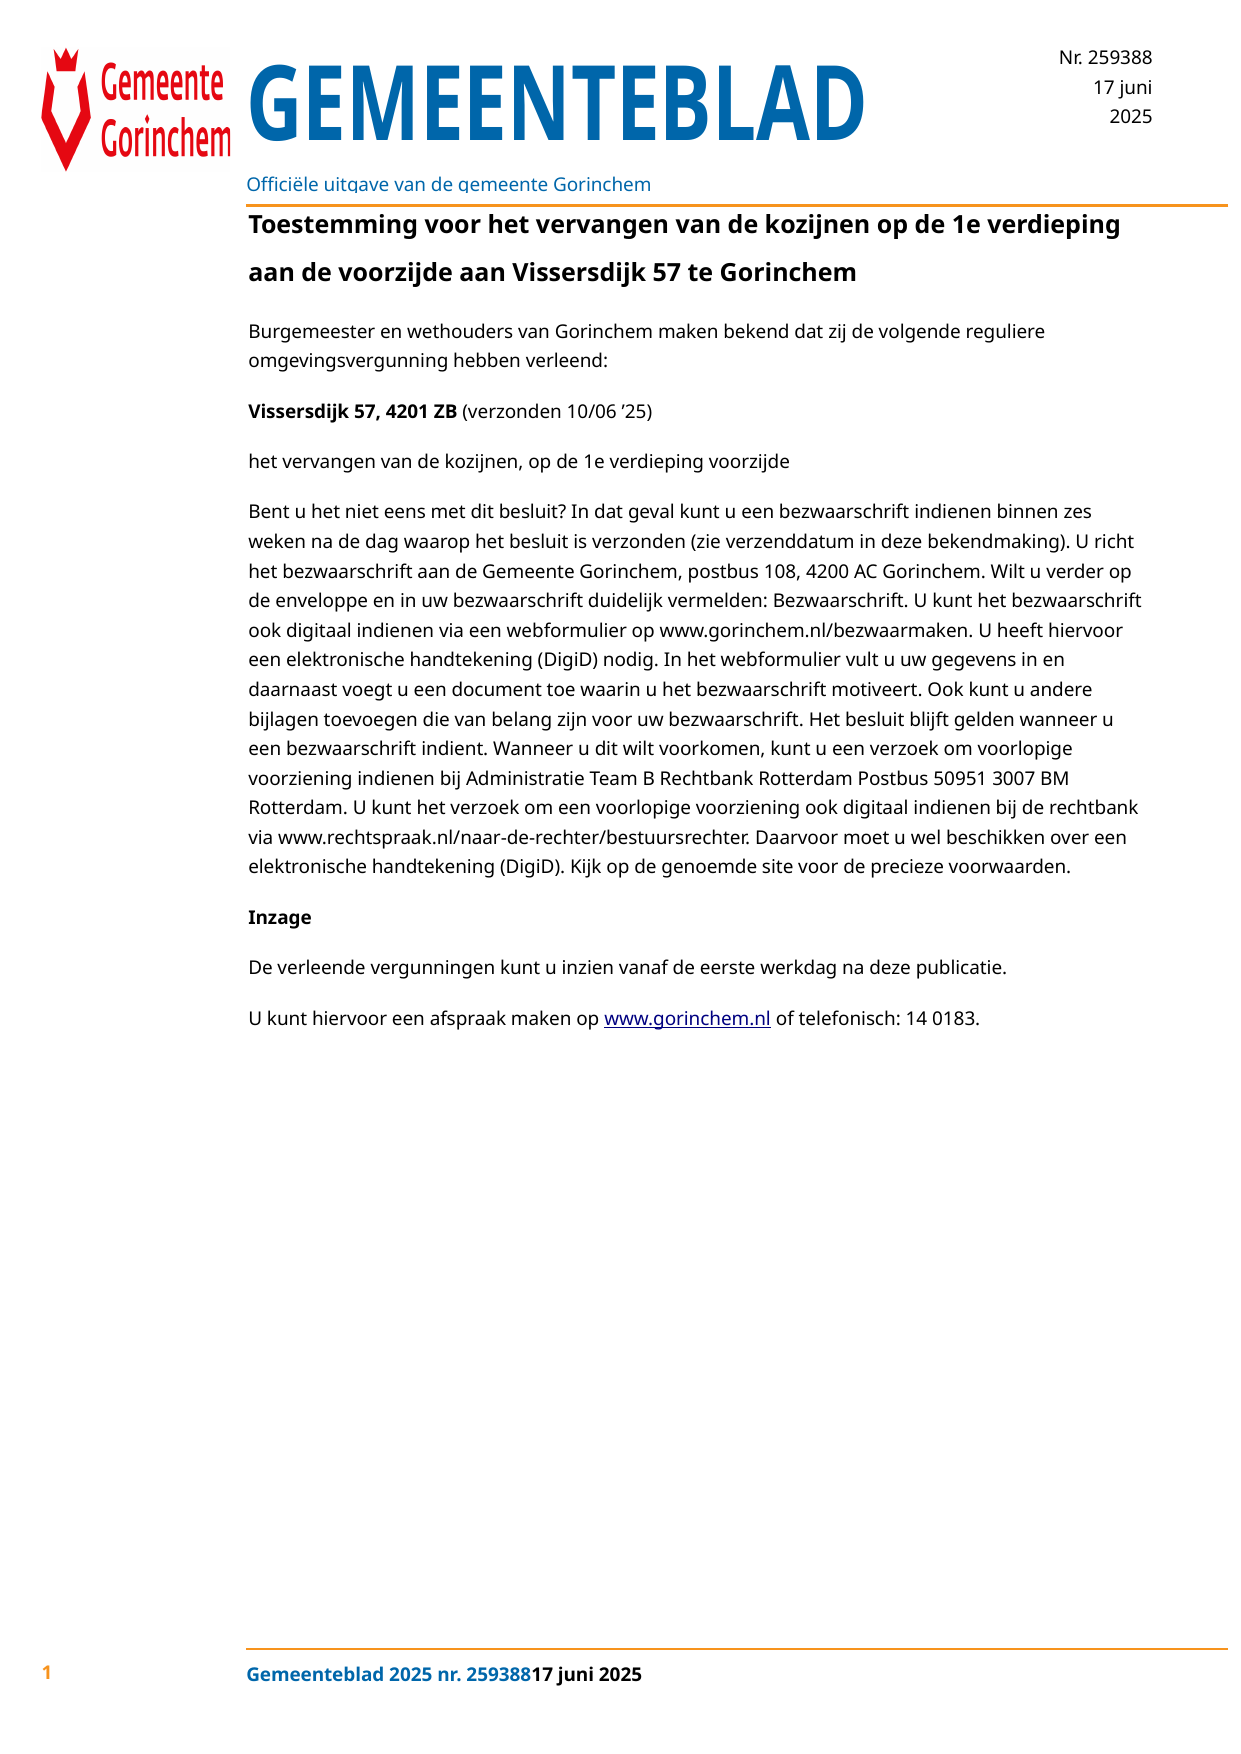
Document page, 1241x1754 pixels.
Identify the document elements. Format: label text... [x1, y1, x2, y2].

text Bent u het niet eens met dit besluit? In dat geval kunt u een bezwaarschrift indienen binnen zes weken na de dag waarop het besluit is verzonden (zie verzenddatum in deze bekendmaking). U richt het bezwaarschrift aan de Gemeente Gorinchem, postbus 108, 4200 AC Gorinchem. Wilt u verder op de enveloppe en in uw bezwaarschrift duidelijk vermelden: Bezwaarschrift. U kunt het bezwaarschrift ook digitaal indienen via een webformulier op www.gorinchem.nl/bezwaarmaken. U heeft hiervoor een elektronische handtekening (DigiD) nodig. In het webformulier vult u uw gegevens in en daarnaast voegt u een document toe waarin u het bezwaarschrift motiveert. Ook kunt u andere bijlagen toevoegen die van belang zijn voor uw bezwaarschrift. Het besluit blijft gelden wanneer u een bezwaarschrift indient. Wanneer u dit wilt voorkomen, kunt u een verzoek om voorlopige voorziening indienen bij Administratie Team B Rechtbank Rotterdam Postbus 50951 3007 BM Rotterdam. U kunt het verzoek om een voorlopige voorziening ook digitaal indienen bij de rechtbank via www.rechtspraak.nl/naar-de-rechter/bestuursrechter. Daarvoor moet u wel beschikken over een elektronische handtekening (DigiD). Kijk op de genoemde site voor de precieze voorwaarden. [248, 499, 1152, 879]
text Burgemeester en wethouders van Gorinchem maken bekend dat zij de volgende reguliere omgevingsvergunning hebben verleend: [248, 318, 1152, 373]
text De verleende vergunningen kunt u inzien vanaf de eerste werkdag na deze publicatie. [248, 954, 1152, 980]
picture [41, 47, 231, 172]
text U kunt hiervoor een afspraak maken op www.gorinchem.nl of telefonisch: 14 0183. [248, 1005, 1152, 1031]
text Toestemming voor het vervangen van de kozijnen op de 1e verdieping aan de voorzijde aan Vissersdijk 57 te Gorinchem [248, 207, 1152, 288]
text het vervangen van de kozijnen, op de 1e verdieping voorzijde [248, 448, 1152, 474]
text Vissersdijk 57, 4201 ZB (verzonden 10/06 ’25) [248, 398, 1152, 424]
text Inzage [248, 904, 1152, 930]
